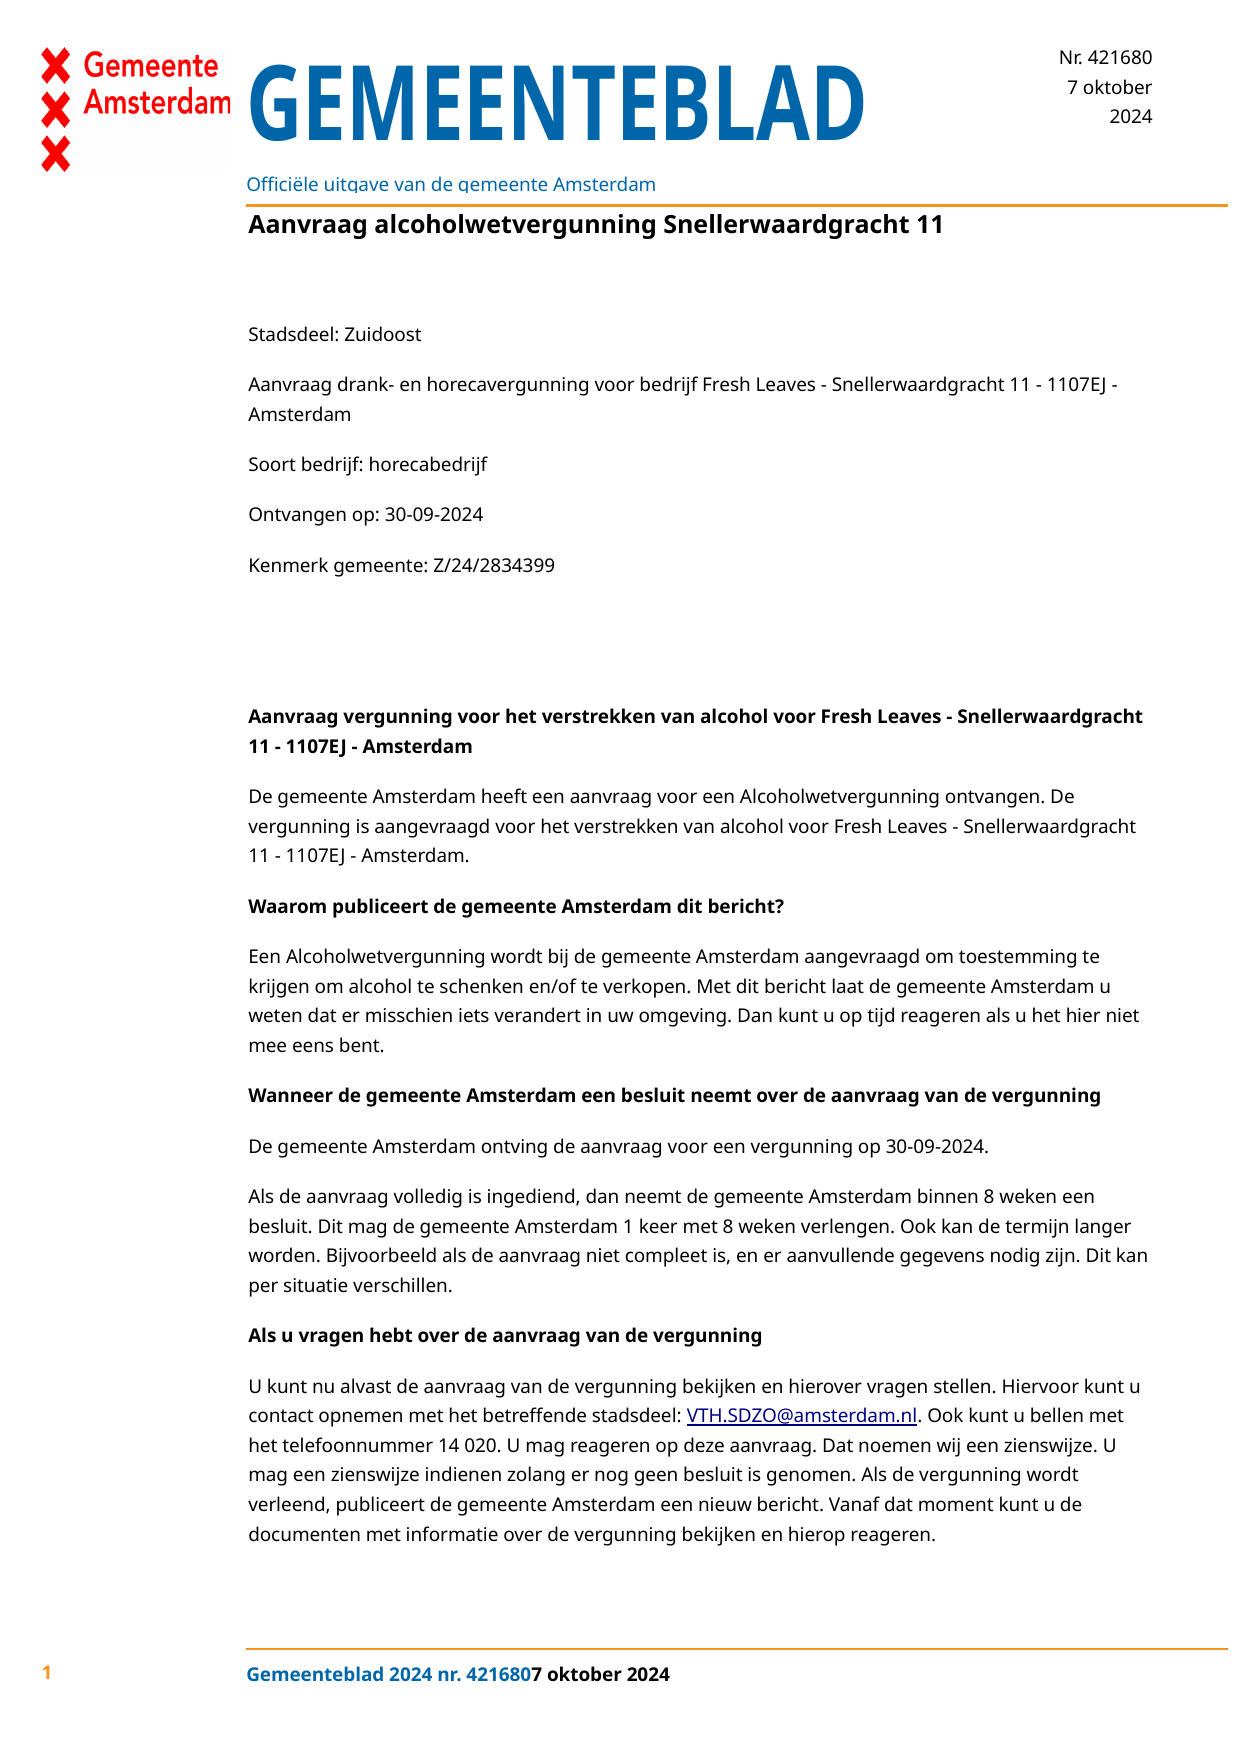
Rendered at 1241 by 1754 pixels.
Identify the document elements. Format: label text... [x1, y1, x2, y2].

text De gemeente Amsterdam heeft een aanvraag voor een Alcoholwetvergunning ontvangen. De vergunning is aangevraagd voor het verstrekken van alcohol voor Fresh Leaves - Snellerwaardgracht 11 - 1107EJ - Amsterdam. [248, 783, 1152, 868]
text U kunt nu alvast de aanvraag van de vergunning bekijken en hierover vragen stellen. Hiervoor kunt u contact opnemen met het betreffende stadsdeel: VTH.SDZO@amsterdam.nl. Ook kunt u bellen met het telefoonnummer 14 020. U mag reageren op deze aanvraag. Dat noemen wij een zienswijze. U mag een zienswijze indienen zolang er nog geen besluit is genomen. Als de vergunning wordt verleend, publiceert de gemeente Amsterdam een nieuw bericht. Vanaf dat moment kunt u de documenten met informatie over de vergunning bekijken en hierop reageren. [248, 1373, 1152, 1546]
text Wanneer de gemeente Amsterdam een besluit neemt over de aanvraag van de vergunning [248, 1082, 1152, 1108]
picture [41, 47, 231, 172]
text Als u vragen hebt over de aanvraag van de vergunning [248, 1322, 1152, 1348]
text Als de aanvraag volledig is ingediend, dan neemt de gemeente Amsterdam binnen 8 weken een besluit. Dit mag de gemeente Amsterdam 1 keer met 8 weken verlengen. Ook kan de termijn langer worden. Bijvoorbeeld als de aanvraag niet compleet is, en er aanvullende gegevens nodig zijn. Dit kan per situatie verschillen. [248, 1183, 1152, 1298]
text Waarom publiceert de gemeente Amsterdam dit bericht? [248, 893, 1152, 918]
text Soort bedrijf: horecabedrijf [248, 451, 1152, 477]
text Aanvraag drank- en horecavergunning voor bedrijf Fresh Leaves - Snellerwaardgracht 11 - 1107EJ - Amsterdam [248, 371, 1152, 426]
text Aanvraag vergunning voor het verstrekken van alcohol voor Fresh Leaves - Snellerwaardgracht 11 - 1107EJ - Amsterdam [248, 703, 1152, 758]
text De gemeente Amsterdam ontving de aanvraag voor een vergunning op 30-09-2024. [248, 1133, 1152, 1158]
text Een Alcoholwetvergunning wordt bij de gemeente Amsterdam aangevraagd om toestemming te krijgen om alcohol te schenken en/of te verkopen. Met dit bericht laat de gemeente Amsterdam u weten dat er misschien iets verandert in uw omgeving. Dan kunt u op tijd reageren als u het hier niet mee eens bent. [248, 943, 1152, 1058]
text Stadsdeel: Zuidoost [248, 321, 1152, 346]
text Ontvangen op: 30-09-2024 [248, 502, 1152, 527]
text Aanvraag alcoholwetvergunning Snellerwaardgracht 11 [248, 207, 1152, 241]
text Kenmerk gemeente: Z/24/2834399 [248, 552, 1152, 578]
